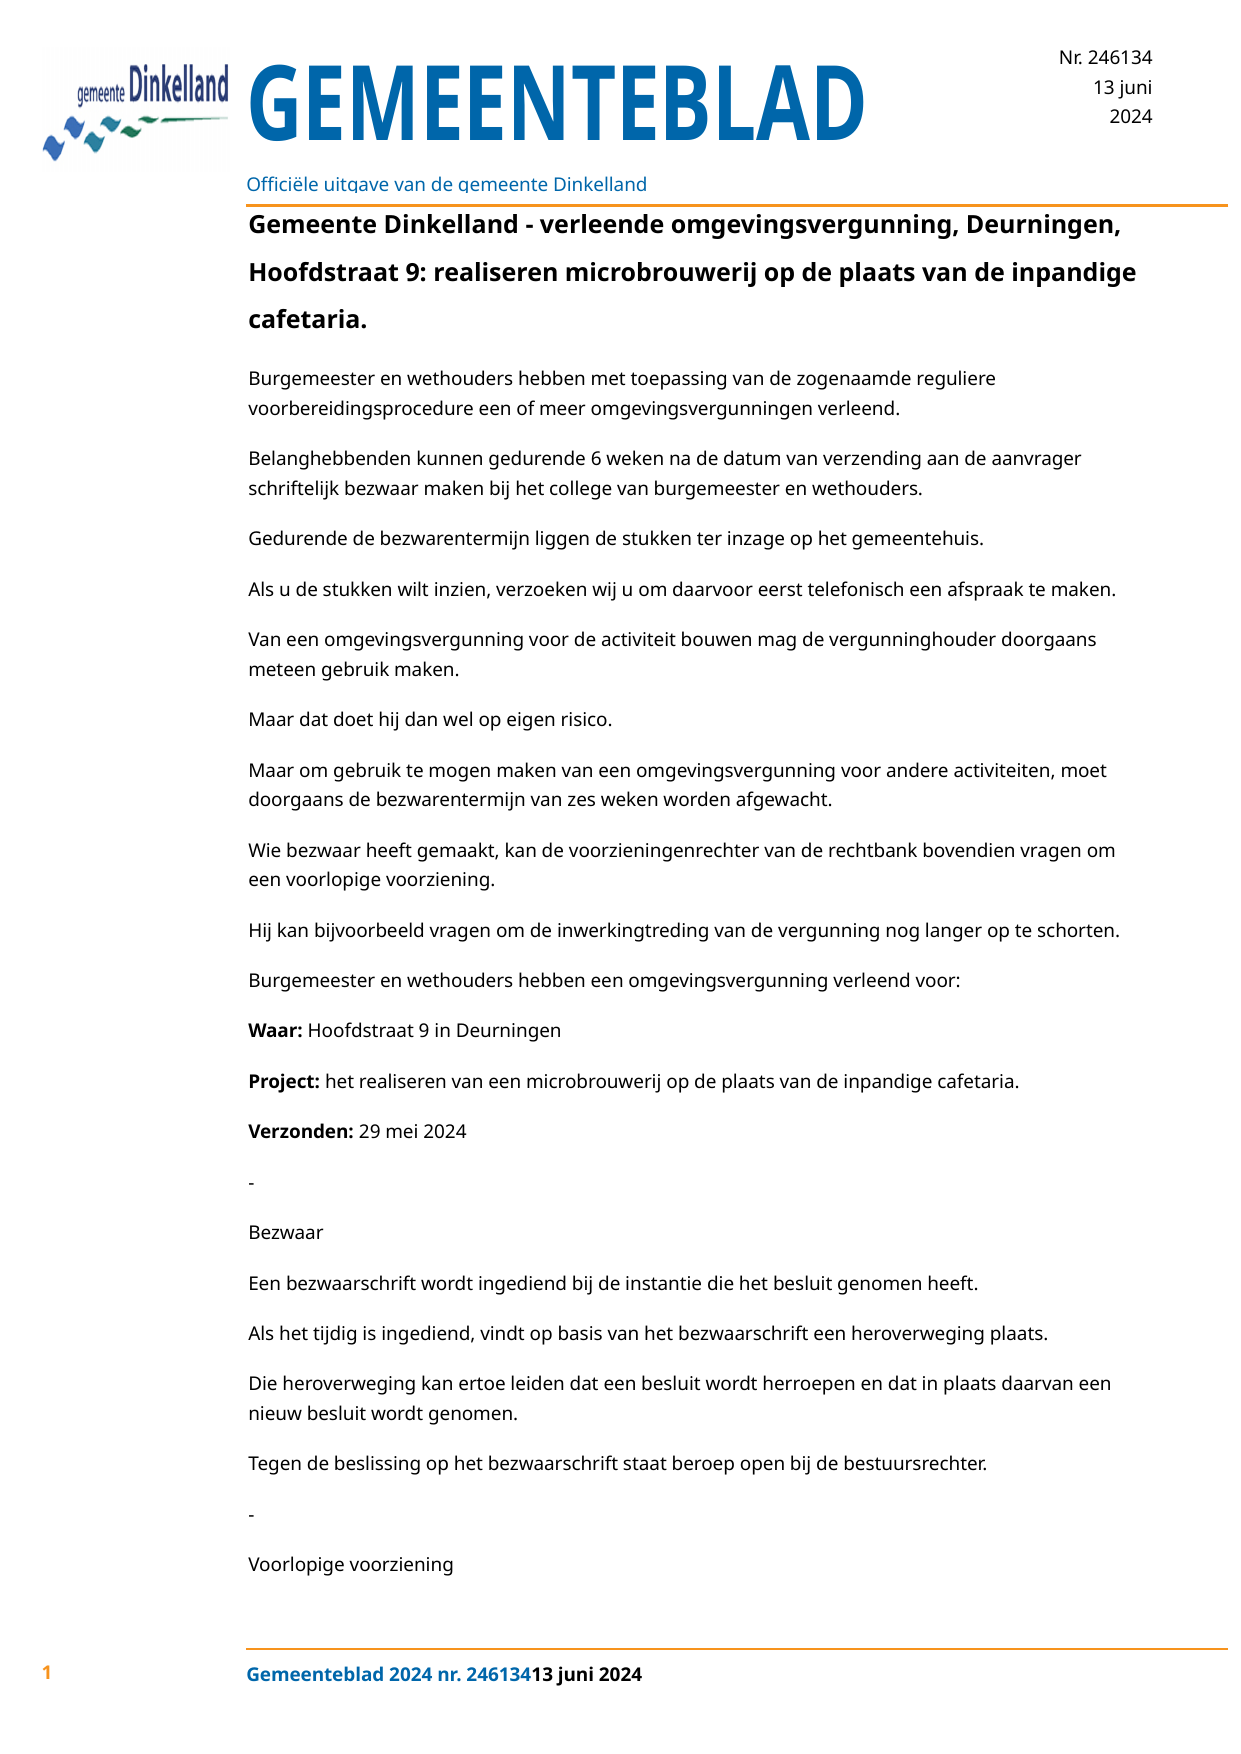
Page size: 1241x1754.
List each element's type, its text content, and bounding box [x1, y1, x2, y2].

text Verzonden: 29 mei 2024 [248, 1118, 1152, 1144]
text Die heroverweging kan ertoe leiden dat een besluit wordt herroepen en dat in plaats daarvan een nieuw besluit wordt genomen. [248, 1371, 1152, 1426]
text Burgemeester en wethouders hebben met toepassing van de zogenaamde reguliere voorbereidingsprocedure een of meer omgevingsvergunningen verleend. [248, 366, 1152, 421]
text Van een omgevingsvergunning voor de activiteit bouwen mag de vergunninghouder doorgaans meteen gebruik maken. [248, 626, 1152, 682]
text Gedurende de bezwarentermijn liggen de stukken ter inzage op het gemeentehuis. [248, 526, 1152, 551]
text Waar: Hoofdstraat 9 in Deurningen [248, 1018, 1152, 1043]
text Project: het realiseren van een microbrouwerij op de plaats van de inpandige cafetaria. [248, 1068, 1152, 1094]
text Maar dat doet hij dan wel op eigen risico. [248, 706, 1152, 732]
text Een bezwaarschrift wordt ingediend bij de instantie die het besluit genomen heeft. [248, 1270, 1152, 1295]
text Tegen de beslissing op het bezwaarschrift staat beroep open bij de bestuursrechter. [248, 1451, 1152, 1476]
text Belanghebbenden kunnen gedurende 6 weken na de datum van verzending aan de aanvrager schriftelijk bezwaar maken bij het college van burgemeester en wethouders. [248, 446, 1152, 501]
text Bezwaar [248, 1219, 1152, 1245]
text - [248, 1501, 1152, 1527]
text Als u de stukken wilt inzien, verzoeken wij u om daarvoor eerst telefonisch een afspraak te maken. [248, 576, 1152, 602]
picture [41, 47, 231, 172]
text Burgemeester en wethouders hebben een omgevingsvergunning verleend voor: [248, 967, 1152, 993]
text Voorlopige voorziening [248, 1551, 1152, 1577]
text Gemeente Dinkelland - verleende omgevingsvergunning, Deurningen, Hoofdstraat 9: realiseren microbrouwerij op de plaats van de inpandige cafetaria. [248, 207, 1152, 336]
text Hij kan bijvoorbeeld vragen om de inwerkingtreding van de vergunning nog langer op te schorten. [248, 917, 1152, 942]
text - [248, 1169, 1152, 1194]
text Wie bezwaar heeft gemaakt, kan de voorzieningenrechter van de rechtbank bovendien vragen om een voorlopige voorziening. [248, 837, 1152, 892]
text Maar om gebruik te mogen maken van een omgevingsvergunning voor andere activiteiten, moet doorgaans de bezwarentermijn van zes weken worden afgewacht. [248, 757, 1152, 812]
text Als het tijdig is ingediend, vindt op basis van het bezwaarschrift een heroverweging plaats. [248, 1320, 1152, 1346]
